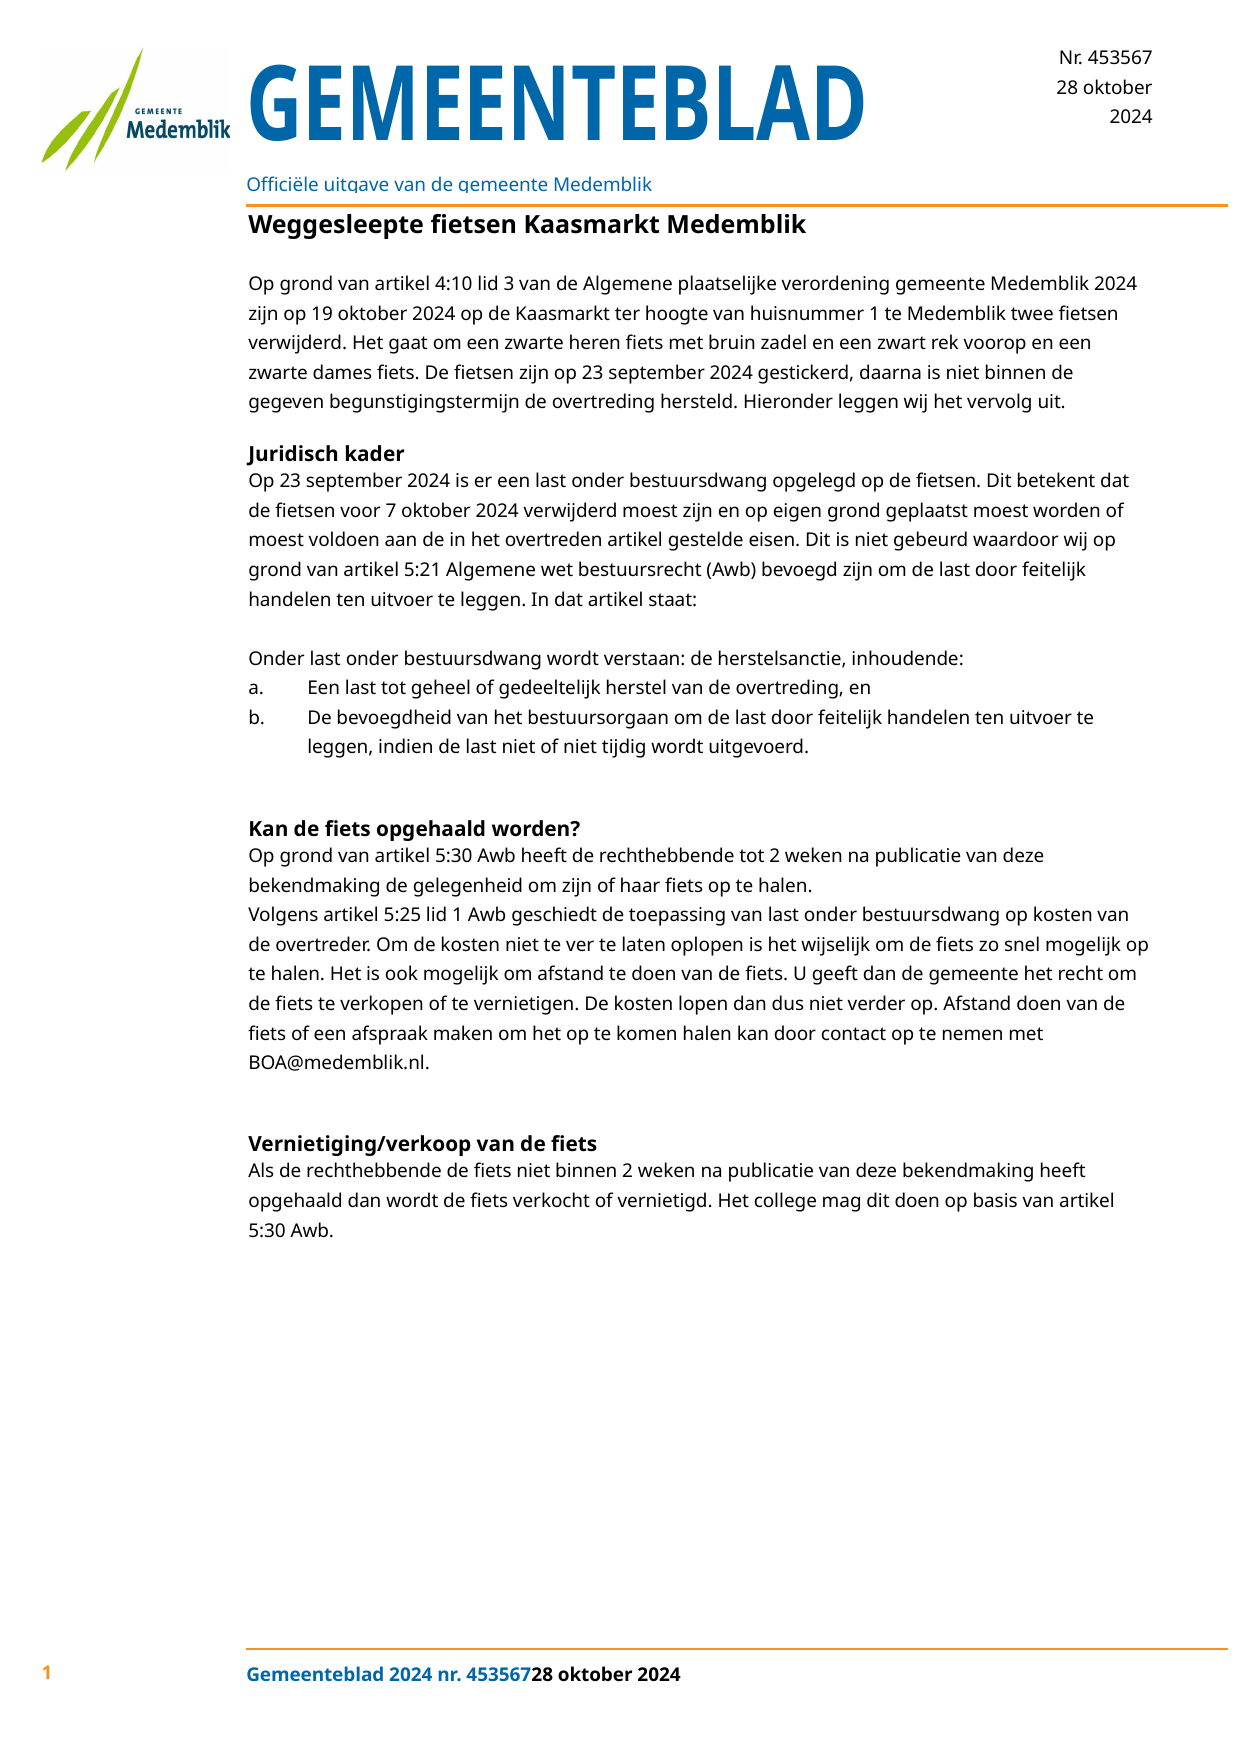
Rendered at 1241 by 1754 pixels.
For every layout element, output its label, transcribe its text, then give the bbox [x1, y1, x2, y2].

text Op 23 september 2024 is er een last onder bestuursdwang opgelegd op de fietsen. Dit betekent dat de fietsen voor 7 oktober 2024 verwijderd moest zijn en op eigen grond geplaatst moest worden of moest voldoen aan de in het overtreden artikel gestelde eisen. Dit is niet gebeurd waardoor wij op grond van artikel 5:21 Algemene wet bestuursrecht (Awb) bevoegd zijn om de last door feitelijk handelen ten uitvoer te leggen. In dat artikel staat: [248, 467, 1152, 612]
text Kan de fiets opgehaald worden? [248, 814, 1152, 842]
list De bevoegdheid van het bestuursorgaan om de last door feitelijk handelen ten uitvoer te leggen, indien de last niet of niet tijdig wordt uitgevoerd. [248, 704, 1152, 759]
text Onder last onder bestuursdwang wordt verstaan: de herstelsanctie, inhoudende: [248, 645, 1152, 671]
text Op grond van artikel 4:10 lid 3 van de Algemene plaatselijke verordening gemeente Medemblik 2024 zijn op 19 oktober 2024 op de Kaasmarkt ter hoogte van huisnummer 1 te Medemblik twee fietsen verwijderd. Het gaat om een zwarte heren fiets met bruin zadel en een zwart rek voorop en een zwarte dames fiets. De fietsen zijn op 23 september 2024 gestickerd, daarna is niet binnen de gegeven begunstigingstermijn de overtreding hersteld. Hieronder leggen wij het vervolg uit. [248, 270, 1152, 414]
picture [41, 47, 231, 172]
text Als de rechthebbende de fiets niet binnen 2 weken na publicatie van deze bekendmaking heeft opgehaald dan wordt de fiets verkocht of vernietigd. Het college mag dit doen op basis van artikel 5:30 Awb. [248, 1158, 1152, 1243]
text Volgens artikel 5:25 lid 1 Awb geschiedt de toepassing van last onder bestuursdwang op kosten van de overtreder. Om de kosten niet te ver te laten oplopen is het wijselijk om de fiets zo snel mogelijk op te halen. Het is ook mogelijk om afstand te doen van de fiets. U geeft dan de gemeente het recht om de fiets te verkopen of te vernietigen. De kosten lopen dan dus niet verder op. Afstand doen van de fiets of een afspraak maken om het op te komen halen kan door contact op te nemen met BOA@medemblik.nl. [248, 901, 1152, 1075]
text Juridisch kader [248, 439, 1152, 467]
text Vernietiging/verkoop van de fiets [248, 1129, 1152, 1158]
list Een last tot geheel of gedeeltelijk herstel van de overtreding, en [248, 674, 1152, 700]
text Op grond van artikel 5:30 Awb heeft de rechthebbende tot 2 weken na publicatie van deze bekendmaking de gelegenheid om zijn of haar fiets op te halen. [248, 842, 1152, 897]
text Weggesleepte fietsen Kaasmarkt Medemblik [248, 207, 1152, 241]
